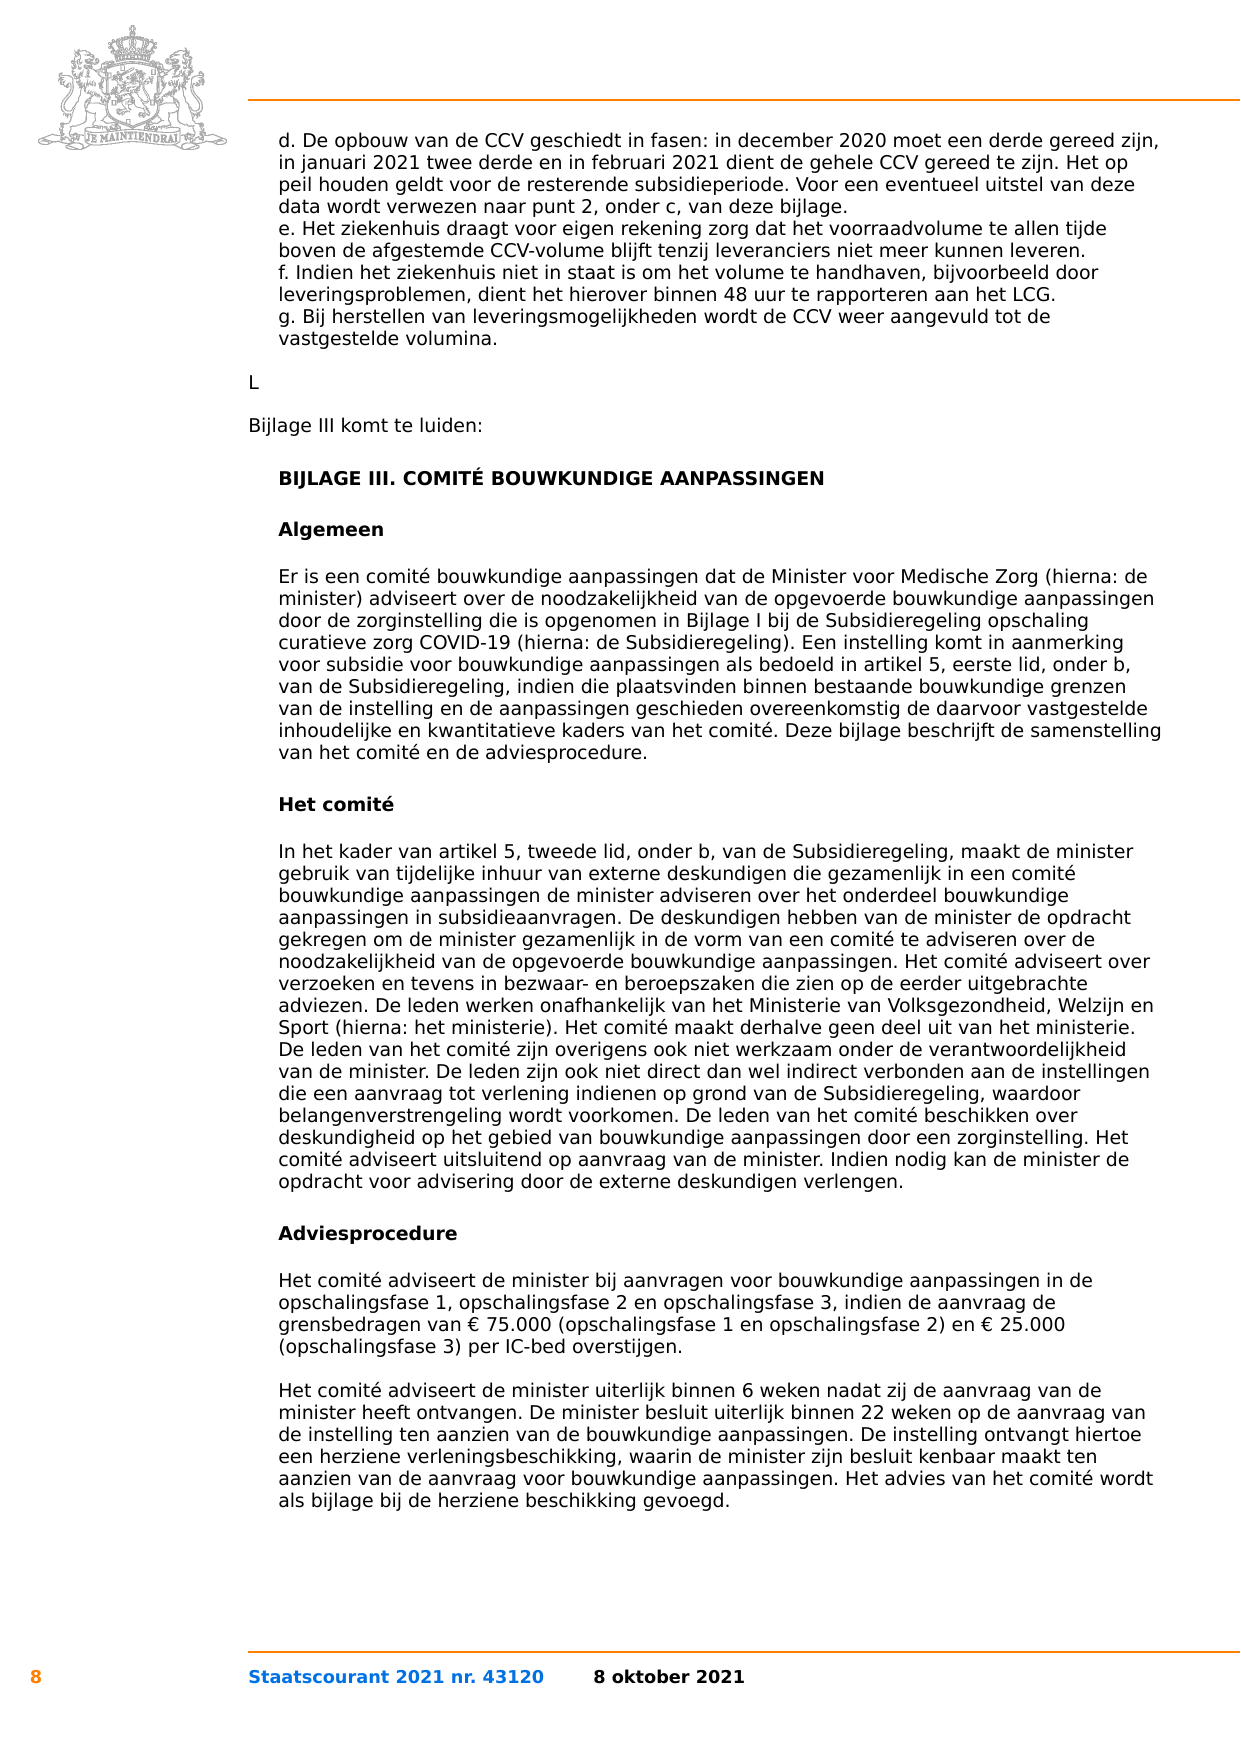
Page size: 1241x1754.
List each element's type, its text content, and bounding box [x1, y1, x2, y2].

text Het comité adviseert de minister bij aanvragen voor bouwkundige aanpassingen in de opschalingsfase 1, opschalingsfase 2 en opschalingsfase 3, indien de aanvraag de grensbedragen van € 75.000 (opschalingsfase 1 en opschalingsfase 2) en € 25.000 (opschalingsfase 3) per IC-bed overstijgen. [278, 1270, 1163, 1358]
subtitle Het comité [278, 794, 1163, 816]
text e. Het ziekenhuis draagt voor eigen rekening zorg dat het voorraadvolume te allen tijde boven de afgestemde CCV-volume blijft tenzij leveranciers niet meer kunnen leveren. [278, 218, 1163, 262]
text d. De opbouw van de CCV geschiedt in fasen: in december 2020 moet een derde gereed zijn, in januari 2021 twee derde en in februari 2021 dient de gehele CCV gereed te zijn. Het op peil houden geldt voor de resterende subsidieperiode. Voor een eventueel uitstel van deze data wordt verwezen naar punt 2, onder c, van deze bijlage. [278, 130, 1163, 218]
text Er is een comité bouwkundige aanpassingen dat de Minister voor Medische Zorg (hierna: de minister) adviseert over de noodzakelijkheid van de opgevoerde bouwkundige aanpassingen door de zorginstelling die is opgenomen in Bijlage I bij de Subsidieregeling opschaling curatieve zorg COVID-19 (hierna: de Subsidieregeling). Een instelling komt in aanmerking voor subsidie voor bouwkundige aanpassingen als bedoeld in artikel 5, eerste lid, onder b, van de Subsidieregeling, indien die plaatsvinden binnen bestaande bouwkundige grenzen van de instelling en de aanpassingen geschieden overeenkomstig de daarvoor vastgestelde inhoudelijke en kwantitatieve kaders van het comité. Deze bijlage beschrijft de samenstelling van het comité en de adviesprocedure. [278, 566, 1163, 764]
text Bijlage III komt te luiden: [248, 415, 1163, 437]
text g. Bij herstellen van leveringsmogelijkheden wordt de CCV weer aangevuld tot de vastgestelde volumina. [278, 306, 1163, 350]
text L [248, 372, 1163, 393]
text Het comité adviseert de minister uiterlijk binnen 6 weken nadat zij de aanvraag van de minister heeft ontvangen. De minister besluit uiterlijk binnen 22 weken op de aanvraag van de instelling ten aanzien van de bouwkundige aanpassingen. De instelling ontvangt hiertoe een herziene verleningsbeschikking, waarin de minister zijn besluit kenbaar maakt ten aanzien van de aanvraag voor bouwkundige aanpassingen. Het advies van het comité wordt als bijlage bij de herziene beschikking gevoegd. [278, 1379, 1163, 1511]
picture [38, 25, 227, 150]
subtitle Adviesprocedure [278, 1223, 1163, 1245]
subtitle Algemeen [278, 519, 1163, 541]
text f. Indien het ziekenhuis niet in staat is om het volume te handhaven, bijvoorbeeld door leveringsproblemen, dient het hierover binnen 48 uur te rapporteren aan het LCG. [278, 262, 1163, 306]
subtitle BIJLAGE III. COMITÉ BOUWKUNDIGE AANPASSINGEN [278, 467, 1163, 489]
text In het kader van artikel 5, tweede lid, onder b, van de Subsidieregeling, maakt de minister gebruik van tijdelijke inhuur van externe deskundigen die gezamenlijk in een comité bouwkundige aanpassingen de minister adviseren over het onderdeel bouwkundige aanpassingen in subsidieaanvragen. De deskundigen hebben van de minister de opdracht gekregen om de minister gezamenlijk in de vorm van een comité te adviseren over de noodzakelijkheid van de opgevoerde bouwkundige aanpassingen. Het comité adviseert over verzoeken en tevens in bezwaar- en beroepszaken die zien op de eerder uitgebrachte adviezen. De leden werken onafhankelijk van het Ministerie van Volksgezondheid, Welzijn en Sport (hierna: het ministerie). Het comité maakt derhalve geen deel uit van het ministerie. De leden van het comité zijn overigens ook niet werkzaam onder de verantwoordelijkheid van de minister. De leden zijn ook niet direct dan wel indirect verbonden aan de instellingen die een aanvraag tot verlening indienen op grond van de Subsidieregeling, waardoor belangenverstrengeling wordt voorkomen. De leden van het comité beschikken over deskundigheid op het gebied van bouwkundige aanpassingen door een zorginstelling. Het comité adviseert uitsluitend op aanvraag van de minister. Indien nodig kan de minister de opdracht voor advisering door de externe deskundigen verlengen. [278, 841, 1163, 1193]
